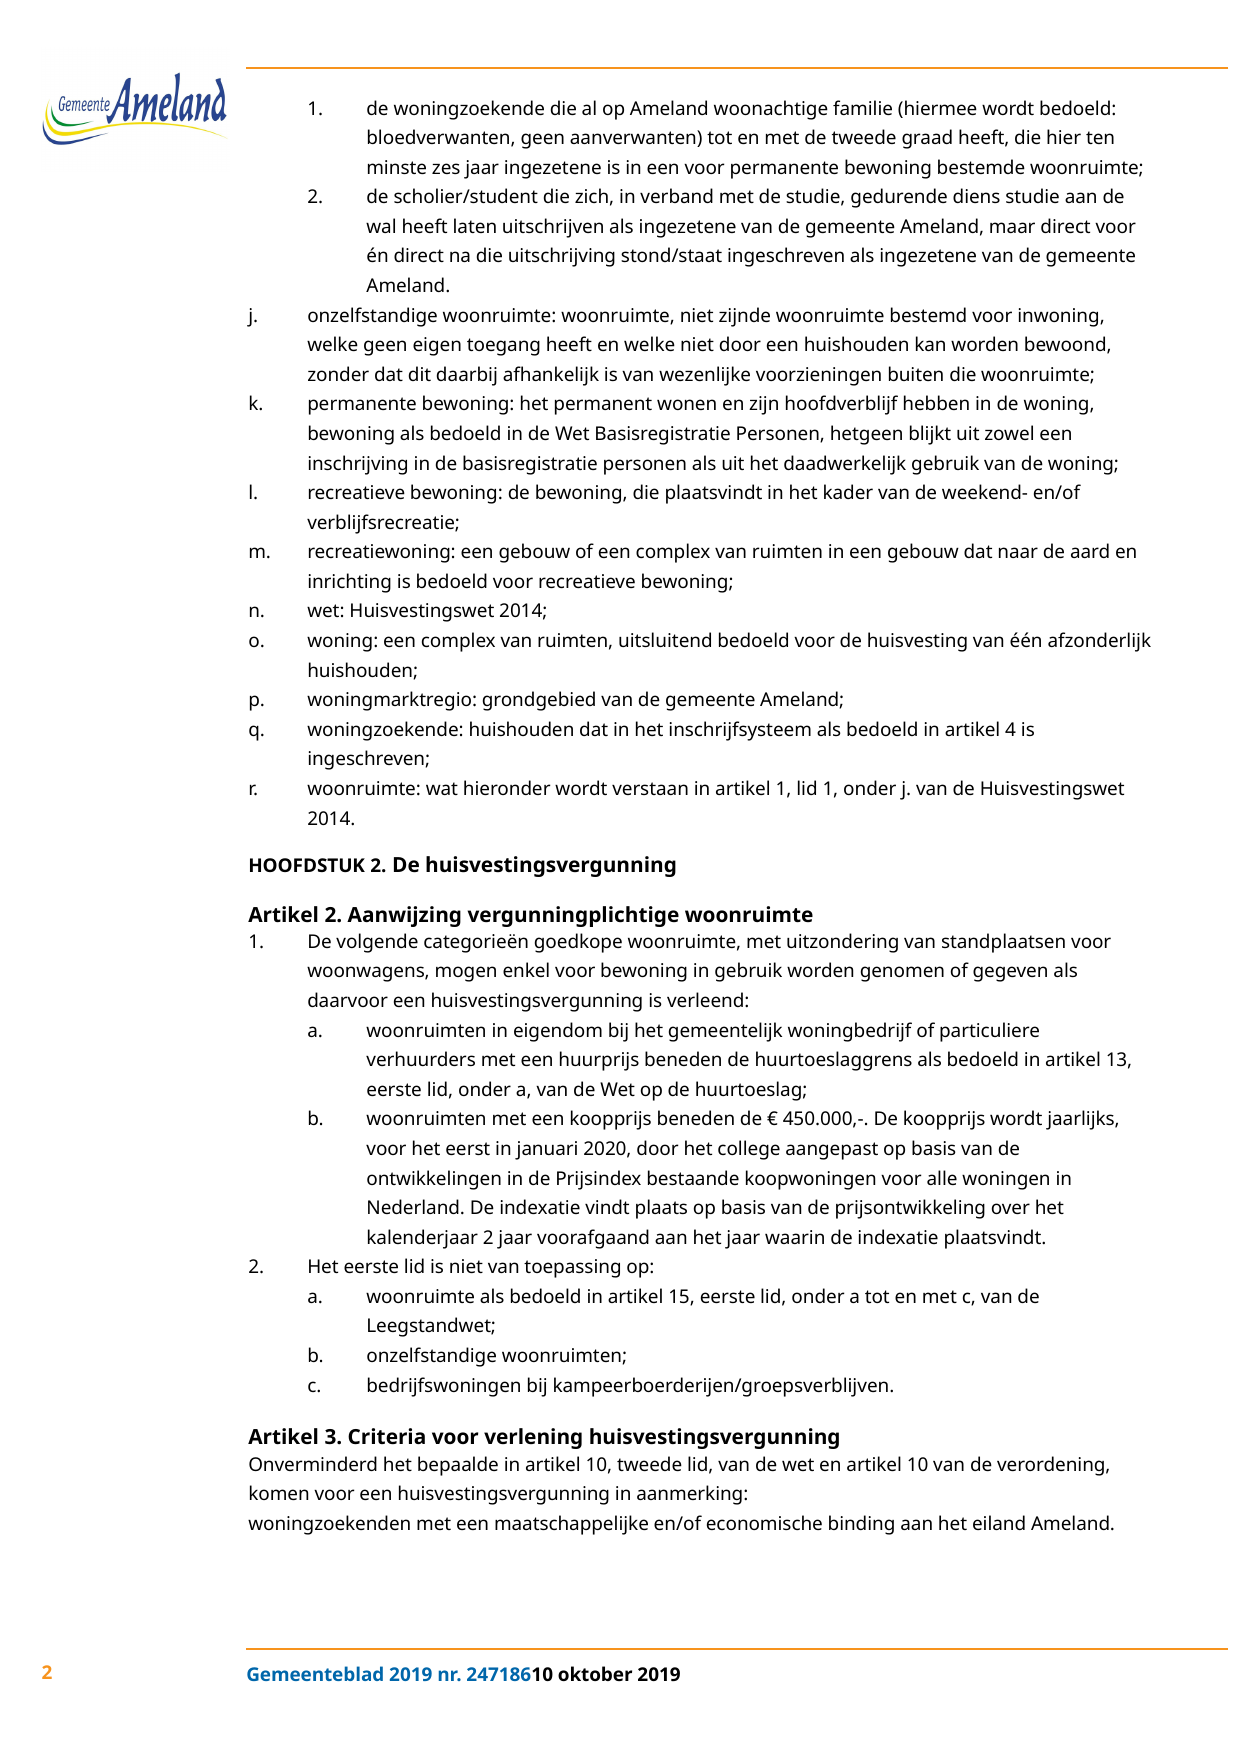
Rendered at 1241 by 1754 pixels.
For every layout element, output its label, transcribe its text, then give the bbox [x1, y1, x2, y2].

text Artikel 3. Criteria voor verlening huisvestingsvergunning [248, 1422, 1152, 1451]
list woning: een complex van ruimten, uitsluitend bedoeld voor de huisvesting van één afzonderlijk huishouden; [248, 627, 1152, 683]
list permanente bewoning: het permanent wonen en zijn hoofdverblijf hebben in de woning, bewoning als bedoeld in de Wet Basisregistratie Personen, hetgeen blijkt uit zowel een inschrijving in de basisregistratie personen als uit het daadwerkelijk gebruik van de woning; [248, 391, 1152, 476]
picture [41, 47, 231, 172]
list de scholier/student die zich, in verband met de studie, gedurende diens studie aan de wal heeft laten uitschrijven als ingezetene van de gemeente Ameland, maar direct voor én direct na die uitschrijving stond/staat ingeschreven als ingezetene van de gemeente Ameland. [307, 183, 1152, 298]
list de woningzoekende die al op Ameland woonachtige familie (hiermee wordt bedoeld: bloedverwanten, geen aanverwanten) tot en met de tweede graad heeft, die hier ten minste zes jaar ingezetene is in een voor permanente bewoning bestemde woonruimte; [307, 95, 1152, 180]
list woningzoekende: huishouden dat in het inschrijfsysteem als bedoeld in artikel 4 is ingeschreven; [248, 716, 1152, 771]
list woonruimten in eigendom bij het gemeentelijk woningbedrijf of particuliere verhuurders met een huurprijs beneden de huurtoeslaggrens als bedoeld in artikel 13, eerste lid, onder a, van de Wet op de huurtoeslag; [307, 1017, 1152, 1102]
list bedrijfswoningen bij kampeerboerderijen/groepsverblijven. [307, 1372, 1152, 1398]
list woningmarktregio: grondgebied van de gemeente Ameland; [248, 686, 1152, 712]
list onzelfstandige woonruimten; [307, 1342, 1152, 1368]
list De volgende categorieën goedkope woonruimte, met uitzondering van standplaatsen voor woonwagens, mogen enkel voor bewoning in gebruik worden genomen of gegeven als daarvoor een huisvestingsvergunning is verleend: [248, 928, 1152, 1013]
list recreatiewoning: een gebouw of een complex van ruimten in een gebouw dat naar de aard en inrichting is bedoeld voor recreatieve bewoning; [248, 538, 1152, 594]
list woonruimte: wat hieronder wordt verstaan in artikel 1, lid 1, onder j. van de Huisvestingswet 2014. [248, 775, 1152, 831]
text HOOFDSTUK 2. De huisvestingsvergunning [248, 850, 1152, 879]
list recreatieve bewoning: de bewoning, die plaatsvindt in het kader van de weekend- en/of verblijfsrecreatie; [248, 479, 1152, 535]
list woonruimten met een koopprijs beneden de € 450.000,-. De koopprijs wordt jaarlijks, voor het eerst in januari 2020, door het college aangepast op basis van de ontwikkelingen in de Prijsindex bestaande koopwoningen voor alle woningen in Nederland. De indexatie vindt plaats op basis van de prijsontwikkeling over het kalenderjaar 2 jaar voorafgaand aan het jaar waarin de indexatie plaatsvindt. [307, 1106, 1152, 1250]
text Onverminderd het bepaalde in artikel 10, tweede lid, van de wet en artikel 10 van de verordening, komen voor een huisvestingsvergunning in aanmerking: [248, 1451, 1152, 1506]
text Artikel 2. Aanwijzing vergunningplichtige woonruimte [248, 900, 1152, 928]
list wet: Huisvestingswet 2014; [248, 598, 1152, 623]
text woningzoekenden met een maatschappelijke en/of economische binding aan het eiland Ameland. [248, 1510, 1152, 1536]
list Het eerste lid is niet van toepassing op: [248, 1253, 1152, 1279]
list onzelfstandige woonruimte: woonruimte, niet zijnde woonruimte bestemd voor inwoning, welke geen eigen toegang heeft en welke niet door een huishouden kan worden bewoond, zonder dat dit daarbij afhankelijk is van wezenlijke voorzieningen buiten die woonruimte; [248, 302, 1152, 387]
list woonruimte als bedoeld in artikel 15, eerste lid, onder a tot en met c, van de Leegstandwet; [307, 1283, 1152, 1338]
